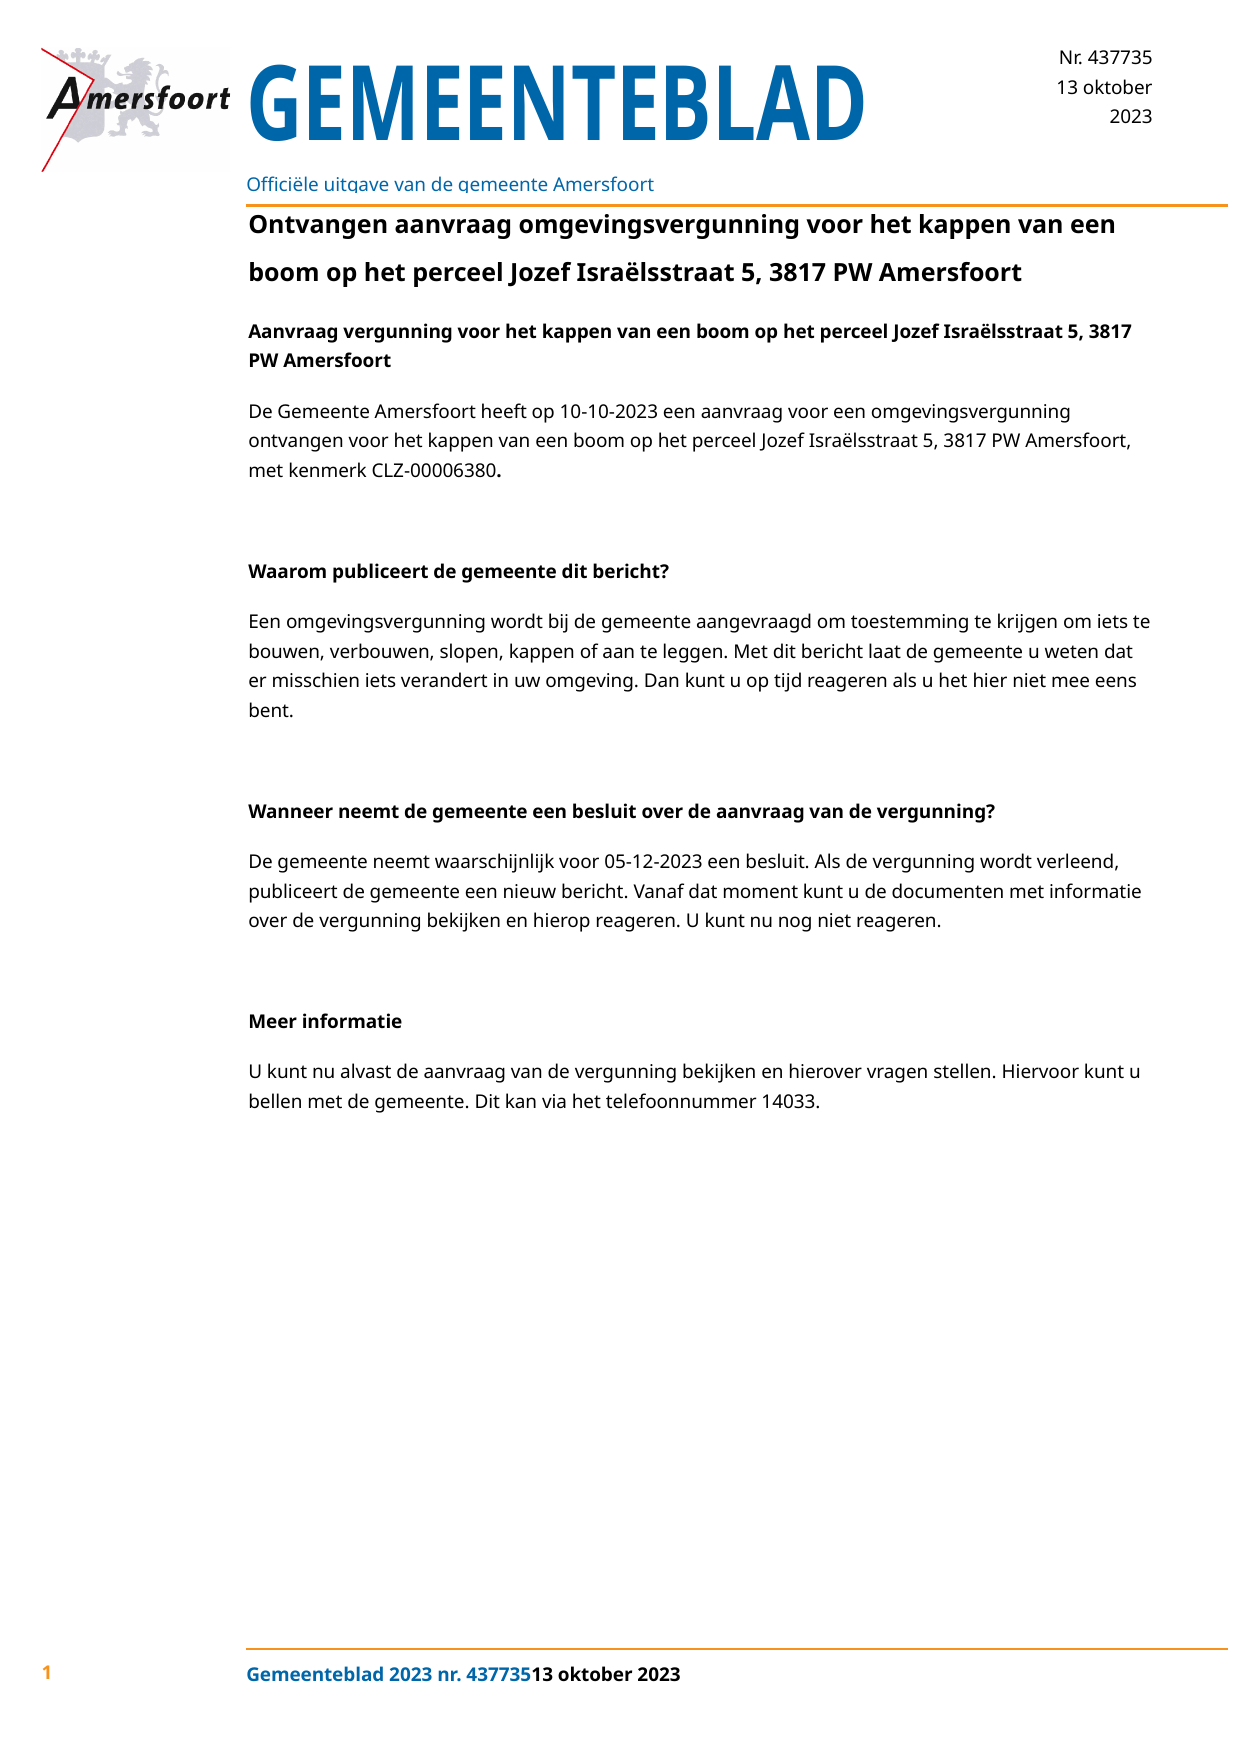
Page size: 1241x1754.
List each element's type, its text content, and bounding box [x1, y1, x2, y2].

picture [41, 47, 231, 172]
text Meer informatie [248, 1008, 1152, 1034]
text De Gemeente Amersfoort heeft op 10-10-2023 een aanvraag voor een omgevingsvergunning ontvangen voor het kappen van een boom op het perceel Jozef Israëlsstraat 5, 3817 PW Amersfoort, met kenmerk CLZ-00006380. [248, 398, 1152, 483]
text Wanneer neemt de gemeente een besluit over de aanvraag van de vergunning? [248, 798, 1152, 824]
text U kunt nu alvast de aanvraag van de vergunning bekijken en hierover vragen stellen. Hiervoor kunt u bellen met de gemeente. Dit kan via het telefoonnummer 14033. [248, 1059, 1152, 1114]
text Een omgevingsvergunning wordt bij de gemeente aangevraagd om toestemming te krijgen om iets te bouwen, verbouwen, slopen, kappen of aan te leggen. Met dit bericht laat de gemeente u weten dat er misschien iets verandert in uw omgeving. Dan kunt u op tijd reageren als u het hier niet mee eens bent. [248, 608, 1152, 723]
text Aanvraag vergunning voor het kappen van een boom op het perceel Jozef Israëlsstraat 5, 3817 PW Amersfoort [248, 318, 1152, 373]
text Ontvangen aanvraag omgevingsvergunning voor het kappen van een boom op het perceel Jozef Israëlsstraat 5, 3817 PW Amersfoort [248, 207, 1152, 288]
text Waarom publiceert de gemeente dit bericht? [248, 558, 1152, 584]
text De gemeente neemt waarschijnlijk voor 05-12-2023 een besluit. Als de vergunning wordt verleend, publiceert de gemeente een nieuw bericht. Vanaf dat moment kunt u de documenten met informatie over de vergunning bekijken en hierop reageren. U kunt nu nog niet reageren. [248, 848, 1152, 933]
